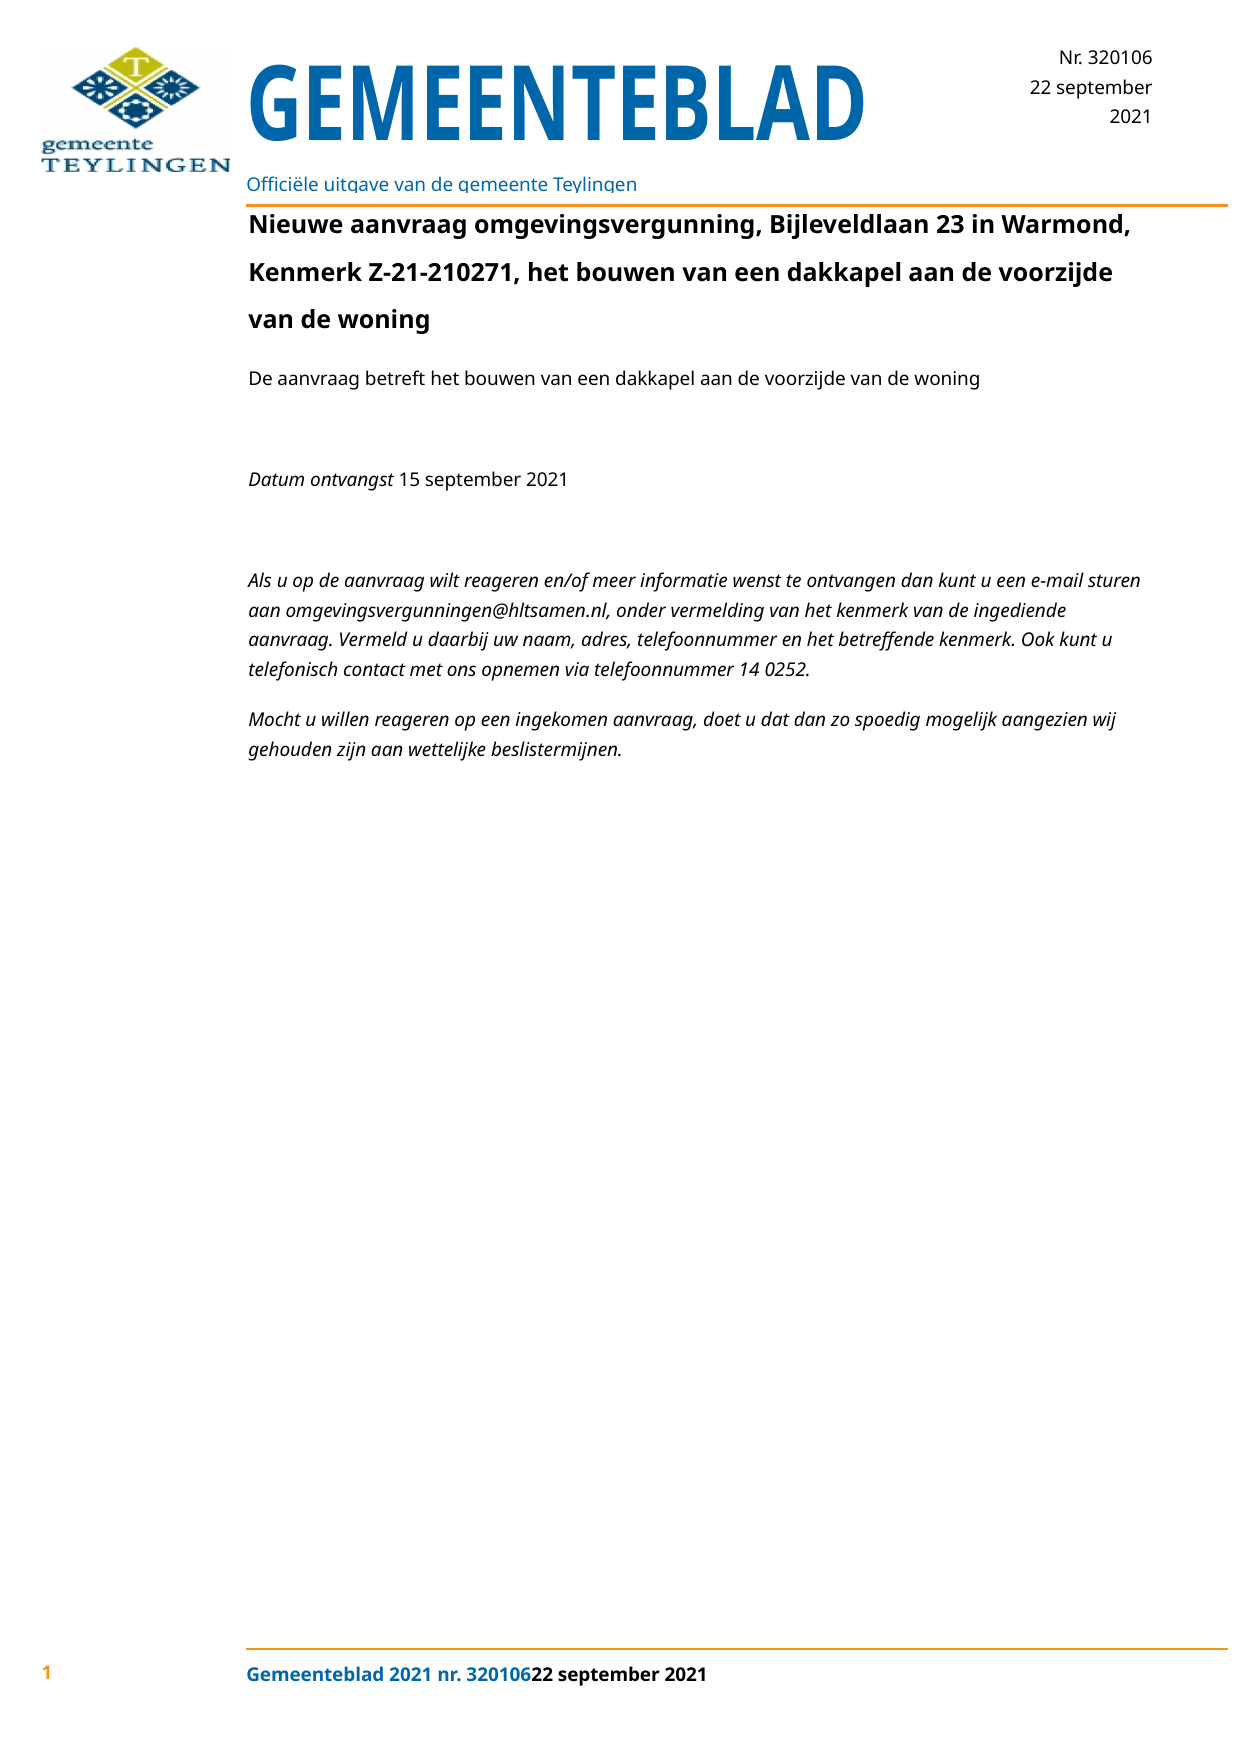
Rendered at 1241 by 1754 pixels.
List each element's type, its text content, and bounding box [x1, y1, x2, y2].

text Als u op de aanvraag wilt reageren en/of meer informatie wenst te ontvangen dan kunt u een e-mail sturen aan omgevingsvergunningen@hltsamen.nl, onder vermelding van het kenmerk van de ingediende aanvraag. Vermeld u daarbij uw naam, adres, telefoonnummer en het betreffende kenmerk. Ook kunt u telefonisch contact met ons opnemen via telefoonnummer 14 0252. [248, 567, 1152, 682]
text Mocht u willen reageren op een ingekomen aanvraag, doet u dat dan zo spoedig mogelijk aangezien wij gehouden zijn aan wettelijke beslistermijnen. [248, 706, 1152, 762]
text Nieuwe aanvraag omgevingsvergunning, Bijleveldlaan 23 in Warmond, Kenmerk Z-21-210271, het bouwen van een dakkapel aan de voorzijde van de woning [248, 207, 1152, 336]
text Datum ontvangst 15 september 2021 [248, 466, 1152, 492]
text De aanvraag betreft het bouwen van een dakkapel aan de voorzijde van de woning [248, 366, 1152, 391]
picture [41, 47, 231, 172]
